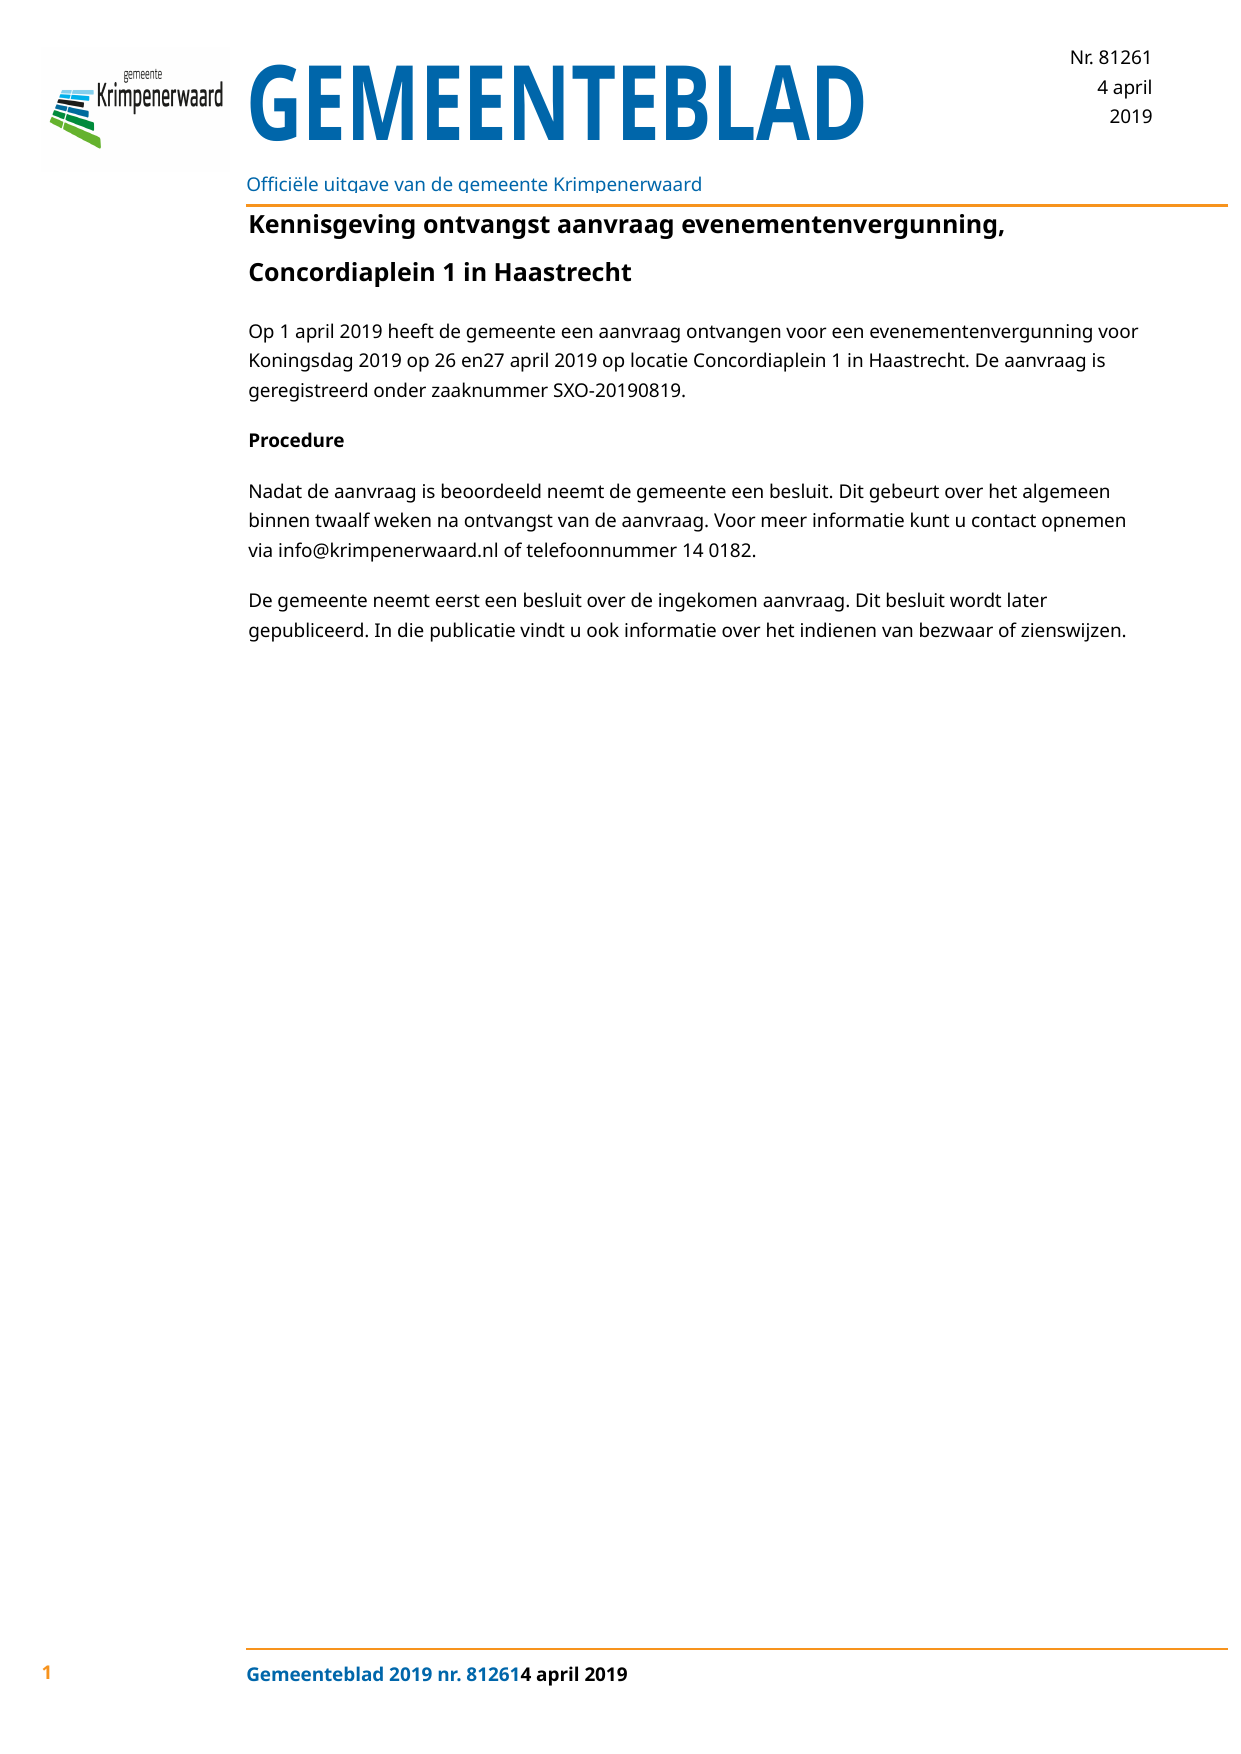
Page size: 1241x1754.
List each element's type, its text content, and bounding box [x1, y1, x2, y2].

text Kennisgeving ontvangst aanvraag evenementenvergunning, Concordiaplein 1 in Haastrecht [248, 207, 1152, 288]
picture [41, 47, 231, 172]
text Nadat de aanvraag is beoordeeld neemt de gemeente een besluit. Dit gebeurt over het algemeen binnen twaalf weken na ontvangst van de aanvraag. Voor meer informatie kunt u contact opnemen via info@krimpenerwaard.nl of telefoonnummer 14 0182. [248, 478, 1152, 563]
text Procedure [248, 427, 1152, 453]
text De gemeente neemt eerst een besluit over de ingekomen aanvraag. Dit besluit wordt later gepubliceerd. In die publicatie vindt u ook informatie over het indienen van bezwaar of zienswijzen. [248, 587, 1152, 643]
text Op 1 april 2019 heeft de gemeente een aanvraag ontvangen voor een evenementenvergunning voor Koningsdag 2019 op 26 en27 april 2019 op locatie Concordiaplein 1 in Haastrecht. De aanvraag is geregistreerd onder zaaknummer SXO-20190819. [248, 318, 1152, 403]
